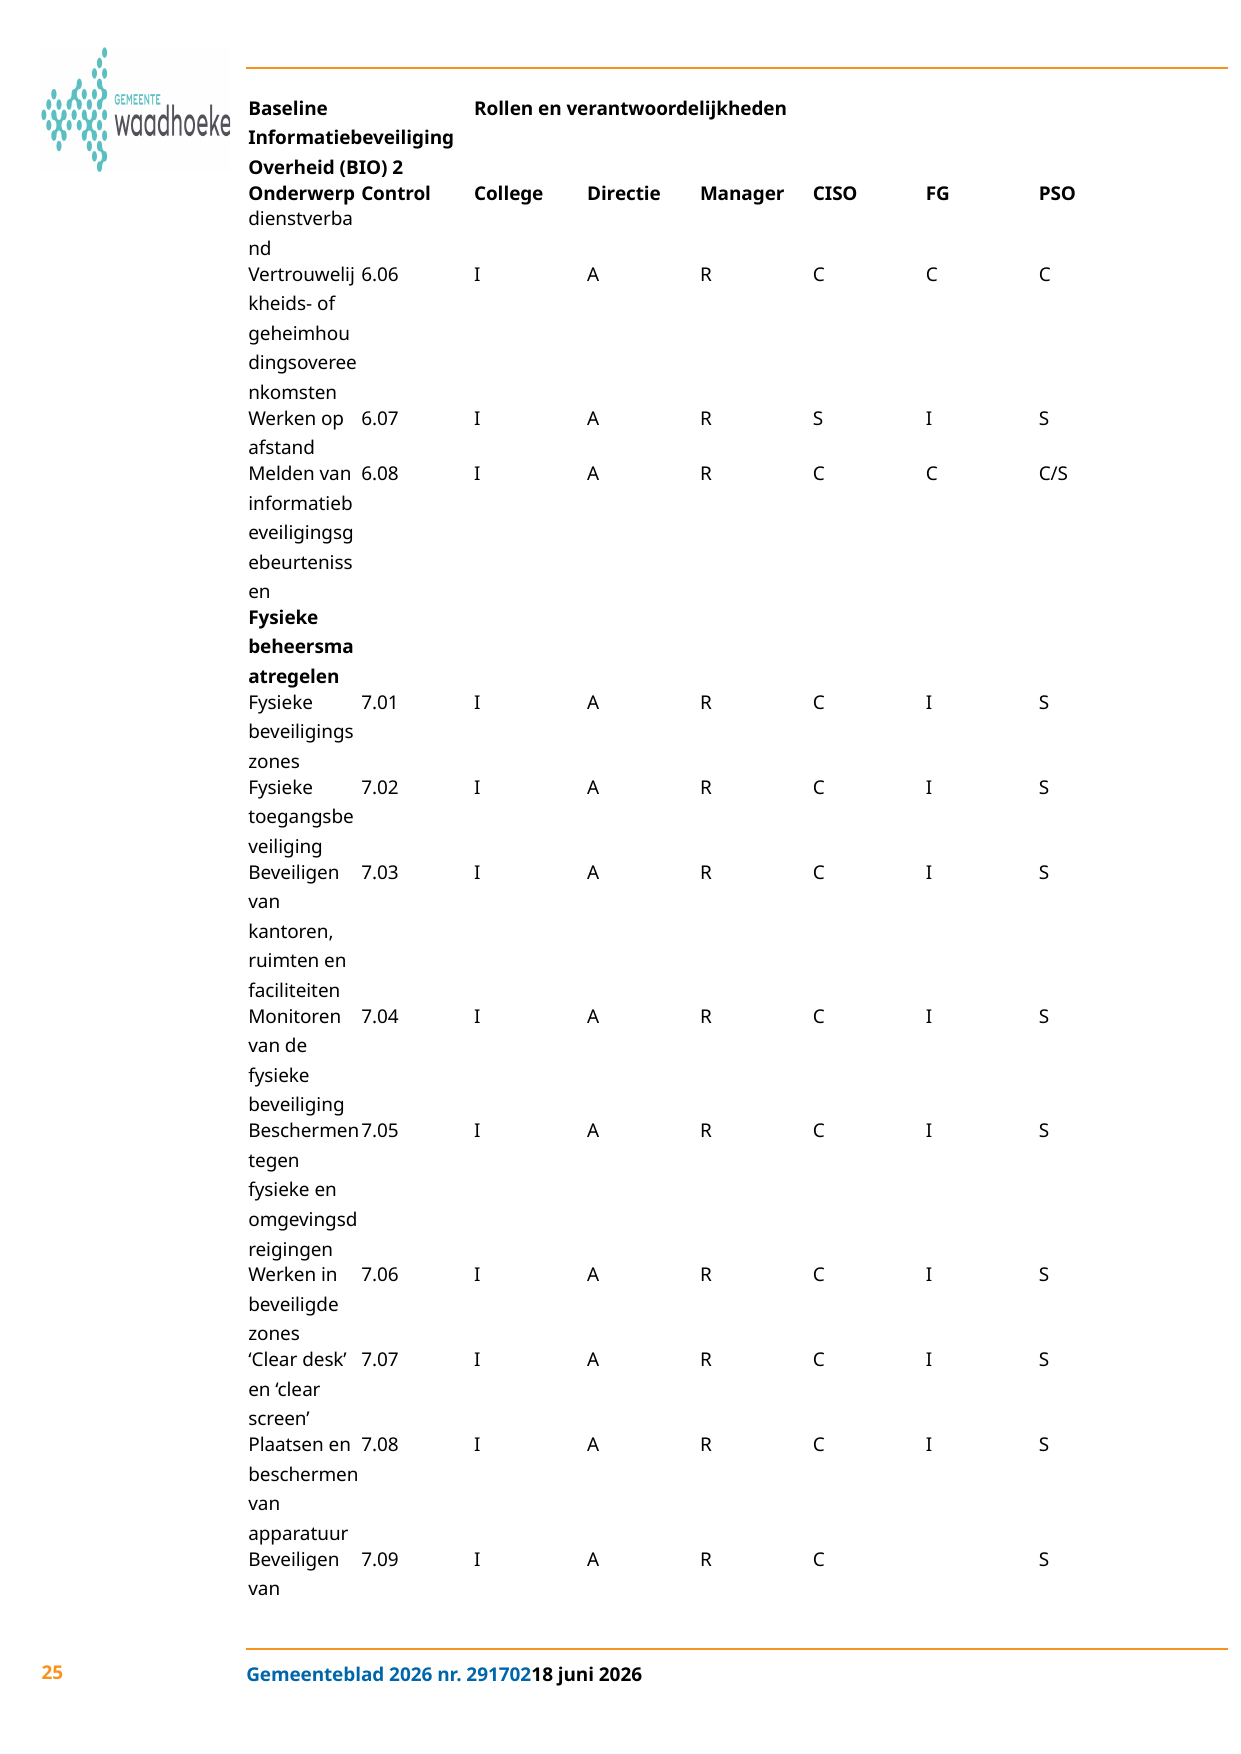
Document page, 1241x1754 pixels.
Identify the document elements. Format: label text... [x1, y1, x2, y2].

table_cell I [474, 1431, 587, 1546]
table_cell Fysieke toegangsbeveiliging [248, 774, 361, 859]
table_cell [587, 205, 700, 261]
table_cell [926, 1546, 1038, 1601]
table_header Baseline Informatiebeveiliging Overheid (BIO) 2 [248, 95, 474, 180]
table_cell C [813, 689, 926, 774]
table_cell A [587, 460, 700, 604]
table_cell Werken op afstand [248, 405, 361, 460]
table_cell I [474, 859, 587, 1003]
table_cell C [813, 1431, 926, 1546]
table_cell I [926, 405, 1038, 460]
table_cell S [1039, 1546, 1152, 1601]
table_cell 7.02 [361, 774, 474, 859]
table_cell C [813, 460, 926, 604]
table_cell I [474, 774, 587, 859]
table_cell Melden van informatiebeveiligingsgebeurtenissen [248, 460, 361, 604]
table_cell I [926, 774, 1038, 859]
table_cell [926, 604, 1038, 689]
table_cell Beveiligen van kantoren, ruimten en faciliteiten [248, 859, 361, 1003]
table_cell I [474, 1261, 587, 1346]
table_cell I [926, 1261, 1038, 1346]
table_cell 7.05 [361, 1118, 474, 1261]
table_cell Onderwerp [248, 180, 361, 205]
table_cell [926, 205, 1038, 261]
table_cell I [474, 1546, 587, 1601]
table_cell Manager [700, 180, 813, 205]
table_cell C [1039, 261, 1152, 405]
table_cell A [587, 1003, 700, 1117]
table_cell I [474, 405, 587, 460]
table_cell 7.07 [361, 1346, 474, 1431]
table_cell I [926, 1431, 1038, 1546]
table_cell A [587, 774, 700, 859]
table_cell R [700, 774, 813, 859]
table_cell S [1039, 689, 1152, 774]
table_cell C [813, 261, 926, 405]
table_cell R [700, 1003, 813, 1117]
table_cell S [1039, 1118, 1152, 1261]
table_cell C [926, 460, 1038, 604]
table_cell FG [926, 180, 1038, 205]
table_cell Beschermen tegen fysieke en omgevingsdreigingen [248, 1118, 361, 1261]
table_cell 7.03 [361, 859, 474, 1003]
table_cell [361, 205, 474, 261]
table_cell R [700, 1431, 813, 1546]
table_cell S [1039, 1261, 1152, 1346]
table_cell I [474, 460, 587, 604]
table_cell I [926, 689, 1038, 774]
table_cell C [926, 261, 1038, 405]
table_cell A [587, 261, 700, 405]
table_cell A [587, 1346, 700, 1431]
table_cell College [474, 180, 587, 205]
table_cell R [700, 460, 813, 604]
table_cell dienstverband [248, 205, 361, 261]
table_cell A [587, 1431, 700, 1546]
table_cell A [587, 689, 700, 774]
table_cell C [813, 1261, 926, 1346]
table_cell Directie [587, 180, 700, 205]
table_cell S [1039, 1431, 1152, 1546]
table_cell A [587, 1261, 700, 1346]
table_cell C [813, 1003, 926, 1117]
table_cell [1039, 205, 1152, 261]
picture [41, 47, 231, 172]
table_cell S [1039, 859, 1152, 1003]
table_cell C [813, 859, 926, 1003]
table_cell 7.01 [361, 689, 474, 774]
table_cell C [813, 1346, 926, 1431]
table_cell Werken in beveiligde zones [248, 1261, 361, 1346]
table_cell R [700, 1546, 813, 1601]
table_cell CISO [813, 180, 926, 205]
table_cell [587, 604, 700, 689]
table_cell S [1039, 405, 1152, 460]
table_cell A [587, 859, 700, 1003]
table_cell S [813, 405, 926, 460]
table_cell I [926, 1003, 1038, 1117]
table_cell 7.08 [361, 1431, 474, 1546]
table_cell [474, 604, 587, 689]
table_cell 7.06 [361, 1261, 474, 1346]
table_cell 6.06 [361, 261, 474, 405]
table_cell [1039, 604, 1152, 689]
table_cell Plaatsen en beschermen van apparatuur [248, 1431, 361, 1546]
table_cell S [1039, 1346, 1152, 1431]
table_cell PSO [1039, 180, 1152, 205]
table_cell C [813, 1118, 926, 1261]
table_cell A [587, 405, 700, 460]
table_cell Beveiligen van [248, 1546, 361, 1601]
table_cell [700, 604, 813, 689]
table_cell I [474, 261, 587, 405]
table_cell I [474, 1003, 587, 1117]
table_cell [813, 205, 926, 261]
table_cell R [700, 1118, 813, 1261]
table_cell [361, 604, 474, 689]
table_cell S [1039, 774, 1152, 859]
table_cell S [1039, 1003, 1152, 1117]
table_cell R [700, 1261, 813, 1346]
table_cell R [700, 261, 813, 405]
table_header Rollen en verantwoordelijkheden [474, 95, 1152, 180]
table_cell C [813, 774, 926, 859]
table_cell R [700, 405, 813, 460]
table_cell Monitoren van de fysieke beveiliging [248, 1003, 361, 1117]
table_cell [700, 205, 813, 261]
table_cell 6.07 [361, 405, 474, 460]
table_cell I [926, 859, 1038, 1003]
table_cell A [587, 1546, 700, 1601]
table_cell [813, 604, 926, 689]
table_cell I [474, 689, 587, 774]
table_cell C [813, 1546, 926, 1601]
table_cell I [926, 1346, 1038, 1431]
table_cell I [926, 1118, 1038, 1261]
table_cell R [700, 859, 813, 1003]
table_cell 7.04 [361, 1003, 474, 1117]
table_cell I [474, 1118, 587, 1261]
table_cell [474, 205, 587, 261]
table_cell Vertrouwelijkheids- of geheimhoudingsovereenkomsten [248, 261, 361, 405]
table_cell 6.08 [361, 460, 474, 604]
table_cell ‘Clear desk’ en ‘clear screen’ [248, 1346, 361, 1431]
table_cell C/S [1039, 460, 1152, 604]
table_cell A [587, 1118, 700, 1261]
table_cell R [700, 689, 813, 774]
table_cell Fysieke beveiligingszones [248, 689, 361, 774]
table_cell R [700, 1346, 813, 1431]
table_cell I [474, 1346, 587, 1431]
table_cell Control [361, 180, 474, 205]
table_cell Fysieke beheersmaatregelen [248, 604, 361, 689]
table_cell 7.09 [361, 1546, 474, 1601]
